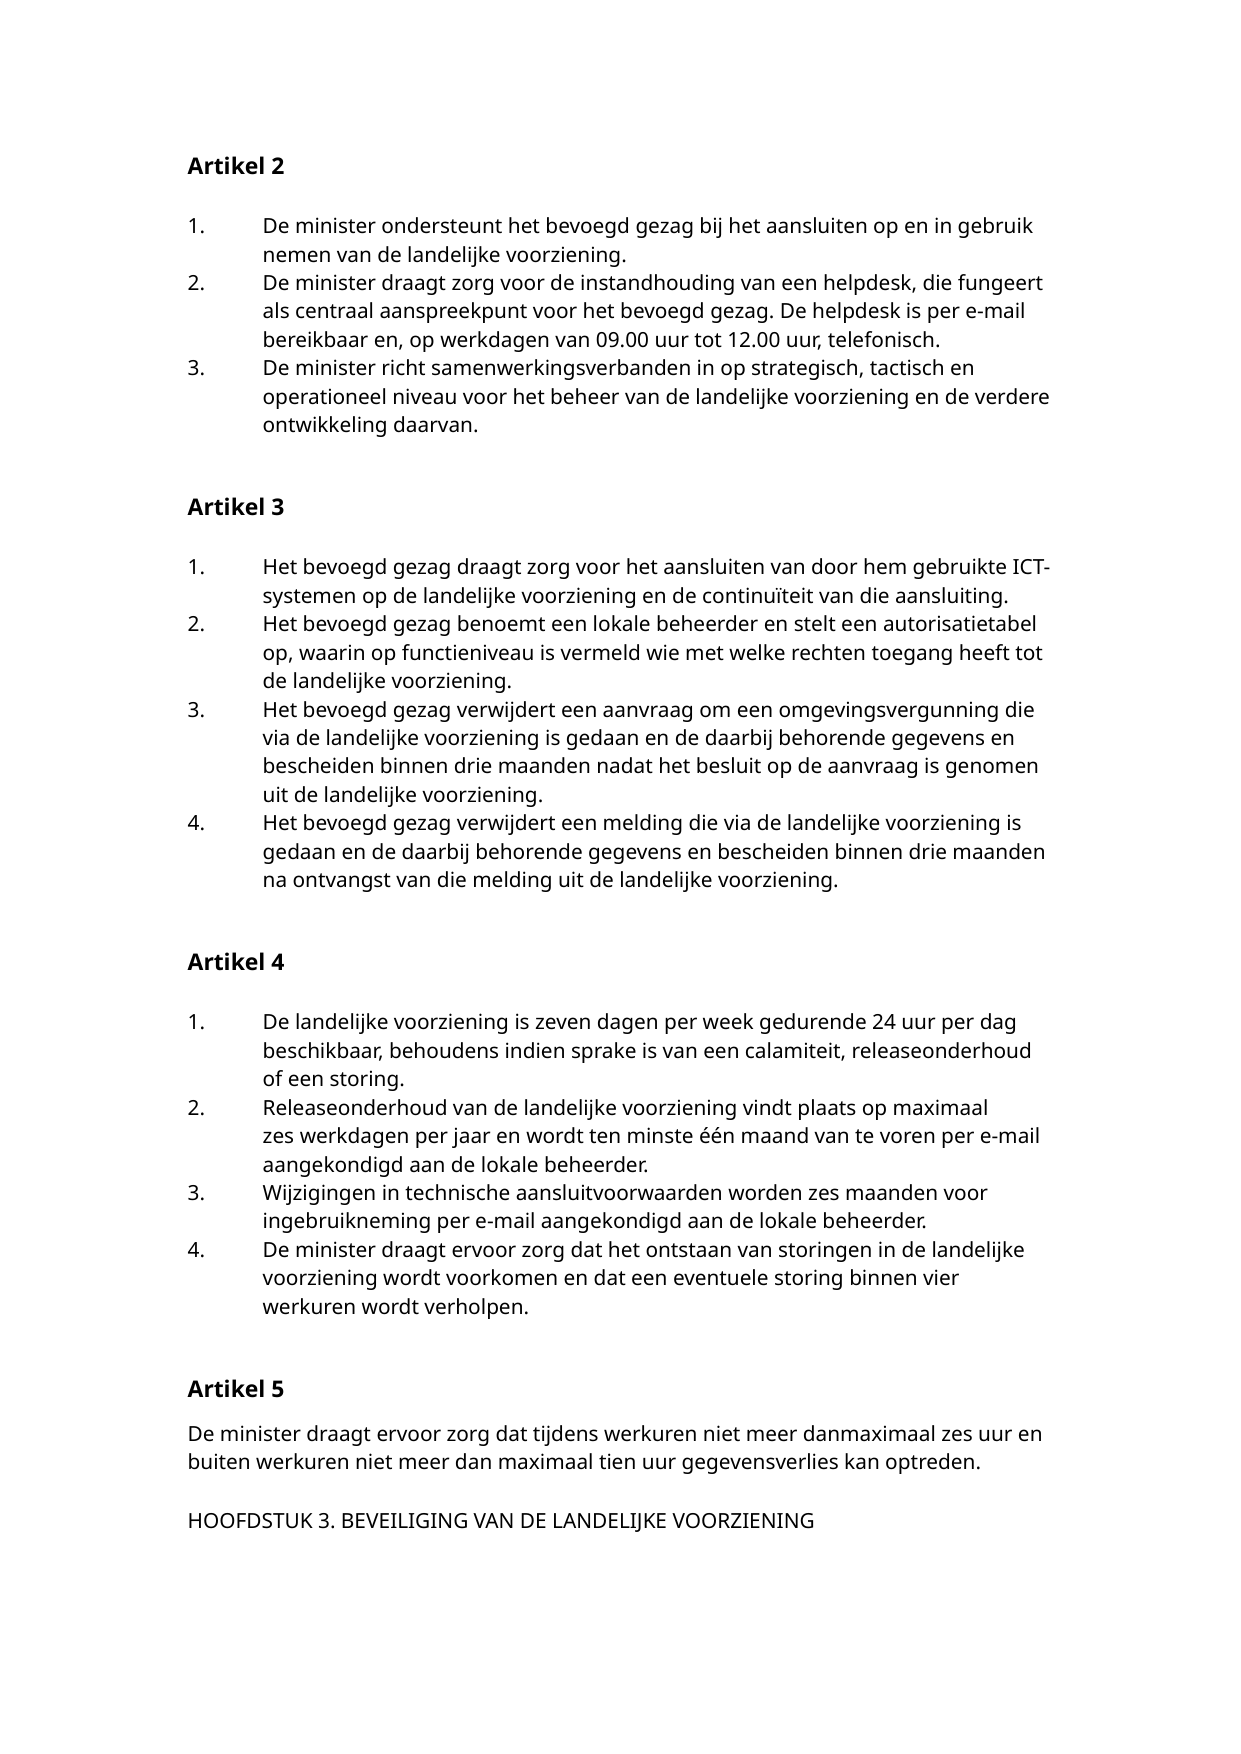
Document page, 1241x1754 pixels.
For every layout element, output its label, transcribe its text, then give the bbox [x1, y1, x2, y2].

list Releaseonderhoud van de landelijke voorziening vindt plaats op maximaal zes werkdagen per jaar en wordt ten minste één maand van te voren per e-mail aangekondigd aan de lokale beheerder. [187, 1093, 1053, 1178]
subtitle HOOFDSTUK 3. BEVEILIGING VAN DE LANDELIJKE VOORZIENING [187, 1506, 1053, 1534]
subtitle Artikel 5 [187, 1373, 1053, 1404]
list Het bevoegd gezag draagt zorg voor het aansluiten van door hem gebruikte ICT-systemen op de landelijke voorziening en de continuïteit van die aansluiting. [187, 552, 1053, 609]
subtitle Artikel 4 [187, 946, 1053, 977]
list De minister richt samenwerkingsverbanden in op strategisch, tactisch en operationeel niveau voor het beheer van de landelijke voorziening en de verdere ontwikkeling daarvan. [187, 353, 1053, 439]
list Het bevoegd gezag benoemt een lokale beheerder en stelt een autorisatietabel op, waarin op functieniveau is vermeld wie met welke rechten toegang heeft tot de landelijke voorziening. [187, 609, 1053, 695]
list Wijzigingen in technische aansluitvoorwaarden worden zes maanden voor ingebruikneming per e-mail aangekondigd aan de lokale beheerder. [187, 1178, 1053, 1235]
text De minister draagt ervoor zorg dat tijdens werkuren niet meer danmaximaal zes uur en buiten werkuren niet meer dan maximaal tien uur gegevensverlies kan optreden. [187, 1419, 1053, 1476]
subtitle Artikel 2 [187, 150, 1053, 181]
list De minister ondersteunt het bevoegd gezag bij het aansluiten op en in gebruik nemen van de landelijke voorziening. [187, 211, 1053, 268]
subtitle Artikel 3 [187, 491, 1053, 522]
list De minister draagt ervoor zorg dat het ontstaan van storingen in de landelijke voorziening wordt voorkomen en dat een eventuele storing binnen vier werkuren wordt verholpen. [187, 1235, 1053, 1320]
list Het bevoegd gezag verwijdert een melding die via de landelijke voorziening is gedaan en de daarbij behorende gegevens en bescheiden binnen drie maanden na ontvangst van die melding uit de landelijke voorziening. [187, 808, 1053, 894]
list De landelijke voorziening is zeven dagen per week gedurende 24 uur per dag beschikbaar, behoudens indien sprake is van een calamiteit, releaseonderhoud of een storing. [187, 1007, 1053, 1093]
list De minister draagt zorg voor de instandhouding van een helpdesk, die fungeert als centraal aanspreekpunt voor het bevoegd gezag. De helpdesk is per e-mail bereikbaar en, op werkdagen van 09.00 uur tot 12.00 uur, telefonisch. [187, 268, 1053, 353]
list Het bevoegd gezag verwijdert een aanvraag om een omgevingsvergunning die via de landelijke voorziening is gedaan en de daarbij behorende gegevens en bescheiden binnen drie maanden nadat het besluit op de aanvraag is genomen uit de landelijke voorziening. [187, 695, 1053, 808]
